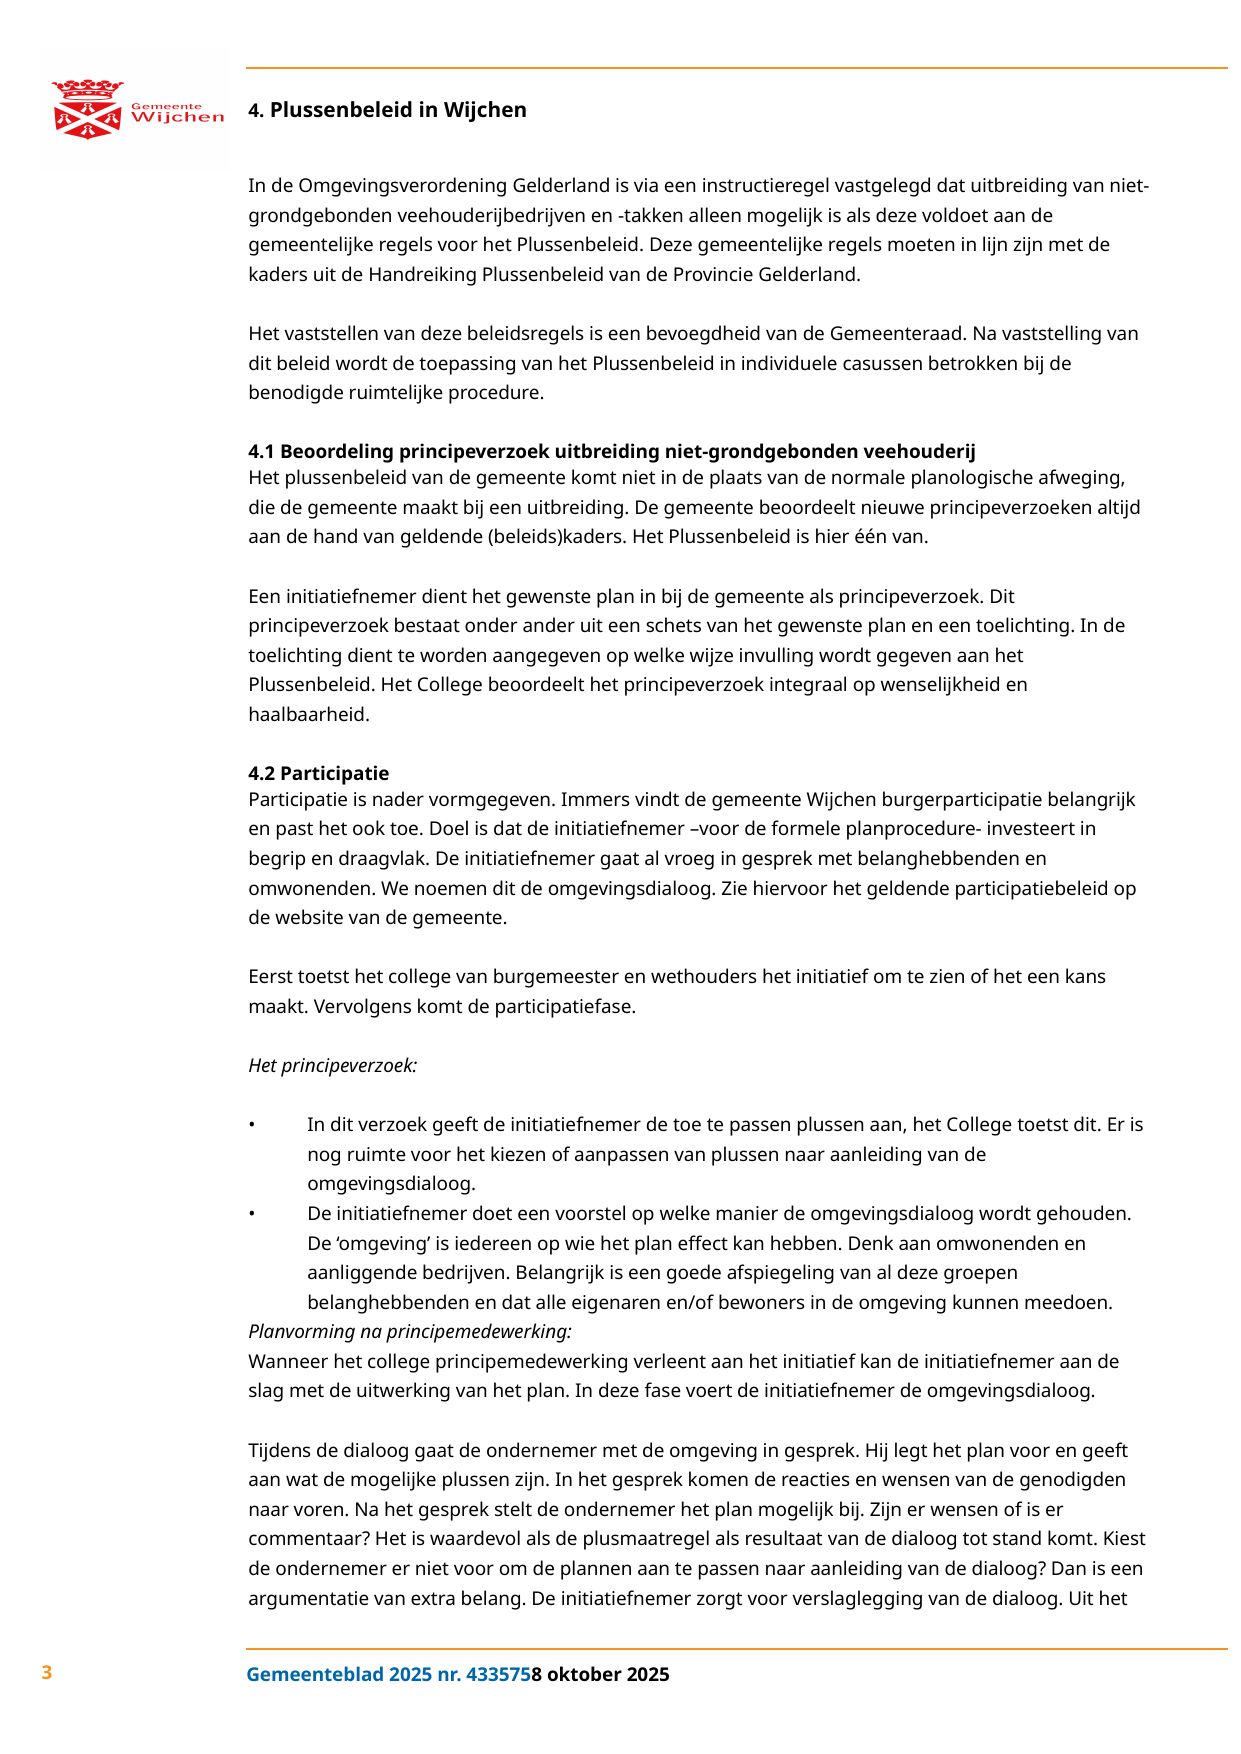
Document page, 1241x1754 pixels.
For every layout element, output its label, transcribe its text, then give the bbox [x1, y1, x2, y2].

text Een initiatiefnemer dient het gewenste plan in bij de gemeente als principeverzoek. Dit principeverzoek bestaat onder ander uit een schets van het gewenste plan en een toelichting. In de toelichting dient te worden aangegeven op welke wijze invulling wordt gegeven aan het Plussenbeleid. Het College beoordeelt het principeverzoek integraal op wenselijkheid en haalbaarheid. [248, 583, 1152, 727]
text 4. Plussenbeleid in Wijchen [248, 95, 1152, 123]
text Het vaststellen van deze beleidsregels is een bevoegdheid van de Gemeenteraad. Na vaststelling van dit beleid wordt de toepassing van het Plussenbeleid in individuele casussen betrokken bij de benodigde ruimtelijke procedure. [248, 320, 1152, 405]
list De initiatiefnemer doet een voorstel op welke manier de omgevingsdialoog wordt gehouden. De ‘omgeving’ is iedereen op wie het plan effect kan hebben. Denk aan omwonenden en aanliggende bedrijven. Belangrijk is een goede afspiegeling van al deze groepen belanghebbenden en dat alle eigenaren en/of bewoners in de omgeving kunnen meedoen. [248, 1200, 1152, 1315]
text Het plussenbeleid van de gemeente komt niet in de plaats van de normale planologische afweging, die de gemeente maakt bij een uitbreiding. De gemeente beoordeelt nieuwe principeverzoeken altijd aan de hand van geldende (beleids)kaders. Het Plussenbeleid is hier één van. [248, 464, 1152, 549]
text Eerst toetst het college van burgemeester en wethouders het initiatief om te zien of het een kans maakt. Vervolgens komt de participatiefase. [248, 963, 1152, 1019]
text Tijdens de dialoog gaat de ondernemer met de omgeving in gesprek. Hij legt het plan voor en geeft aan wat de mogelijke plussen zijn. In het gesprek komen de reacties en wensen van de genodigden naar voren. Na het gesprek stelt de ondernemer het plan mogelijk bij. Zijn er wensen of is er commentaar? Het is waardevol als de plusmaatregel als resultaat van de dialoog tot stand komt. Kiest de ondernemer er niet voor om de plannen aan te passen naar aanleiding van de dialoog? Dan is een argumentatie van extra belang. De initiatiefnemer zorgt voor verslaglegging van de dialoog. Uit het [248, 1437, 1152, 1611]
text 4.1 Beoordeling principeverzoek uitbreiding niet-grondgebonden veehouderij [248, 439, 1152, 464]
text Planvorming na principemedewerking: [248, 1318, 1152, 1344]
text Wanneer het college principemedewerking verleent aan het initiatief kan de initiatiefnemer aan de slag met de uitwerking van het plan. In deze fase voert de initiatiefnemer de omgevingsdialoog. [248, 1348, 1152, 1403]
picture [41, 47, 231, 172]
text Participatie is nader vormgegeven. Immers vindt de gemeente Wijchen burgerparticipatie belangrijk en past het ook toe. Doel is dat de initiatiefnemer –voor de formele planprocedure- investeert in begrip en draagvlak. De initiatiefnemer gaat al vroeg in gesprek met belanghebbenden en omwonenden. We noemen dit de omgevingsdialoog. Zie hiervoor het geldende participatiebeleid op de website van de gemeente. [248, 786, 1152, 930]
list In dit verzoek geeft de initiatiefnemer de toe te passen plussen aan, het College toetst dit. Er is nog ruimte voor het kiezen of aanpassen van plussen naar aanleiding van de omgevingsdialoog. [248, 1111, 1152, 1196]
text 4.2 Participatie [248, 760, 1152, 786]
text In de Omgevingsverordening Gelderland is via een instructieregel vastgelegd dat uitbreiding van niet-grondgebonden veehouderijbedrijven en -takken alleen mogelijk is als deze voldoet aan de gemeentelijke regels voor het Plussenbeleid. Deze gemeentelijke regels moeten in lijn zijn met de kaders uit de Handreiking Plussenbeleid van de Provincie Gelderland. [248, 172, 1152, 287]
text Het principeverzoek: [248, 1052, 1152, 1078]
